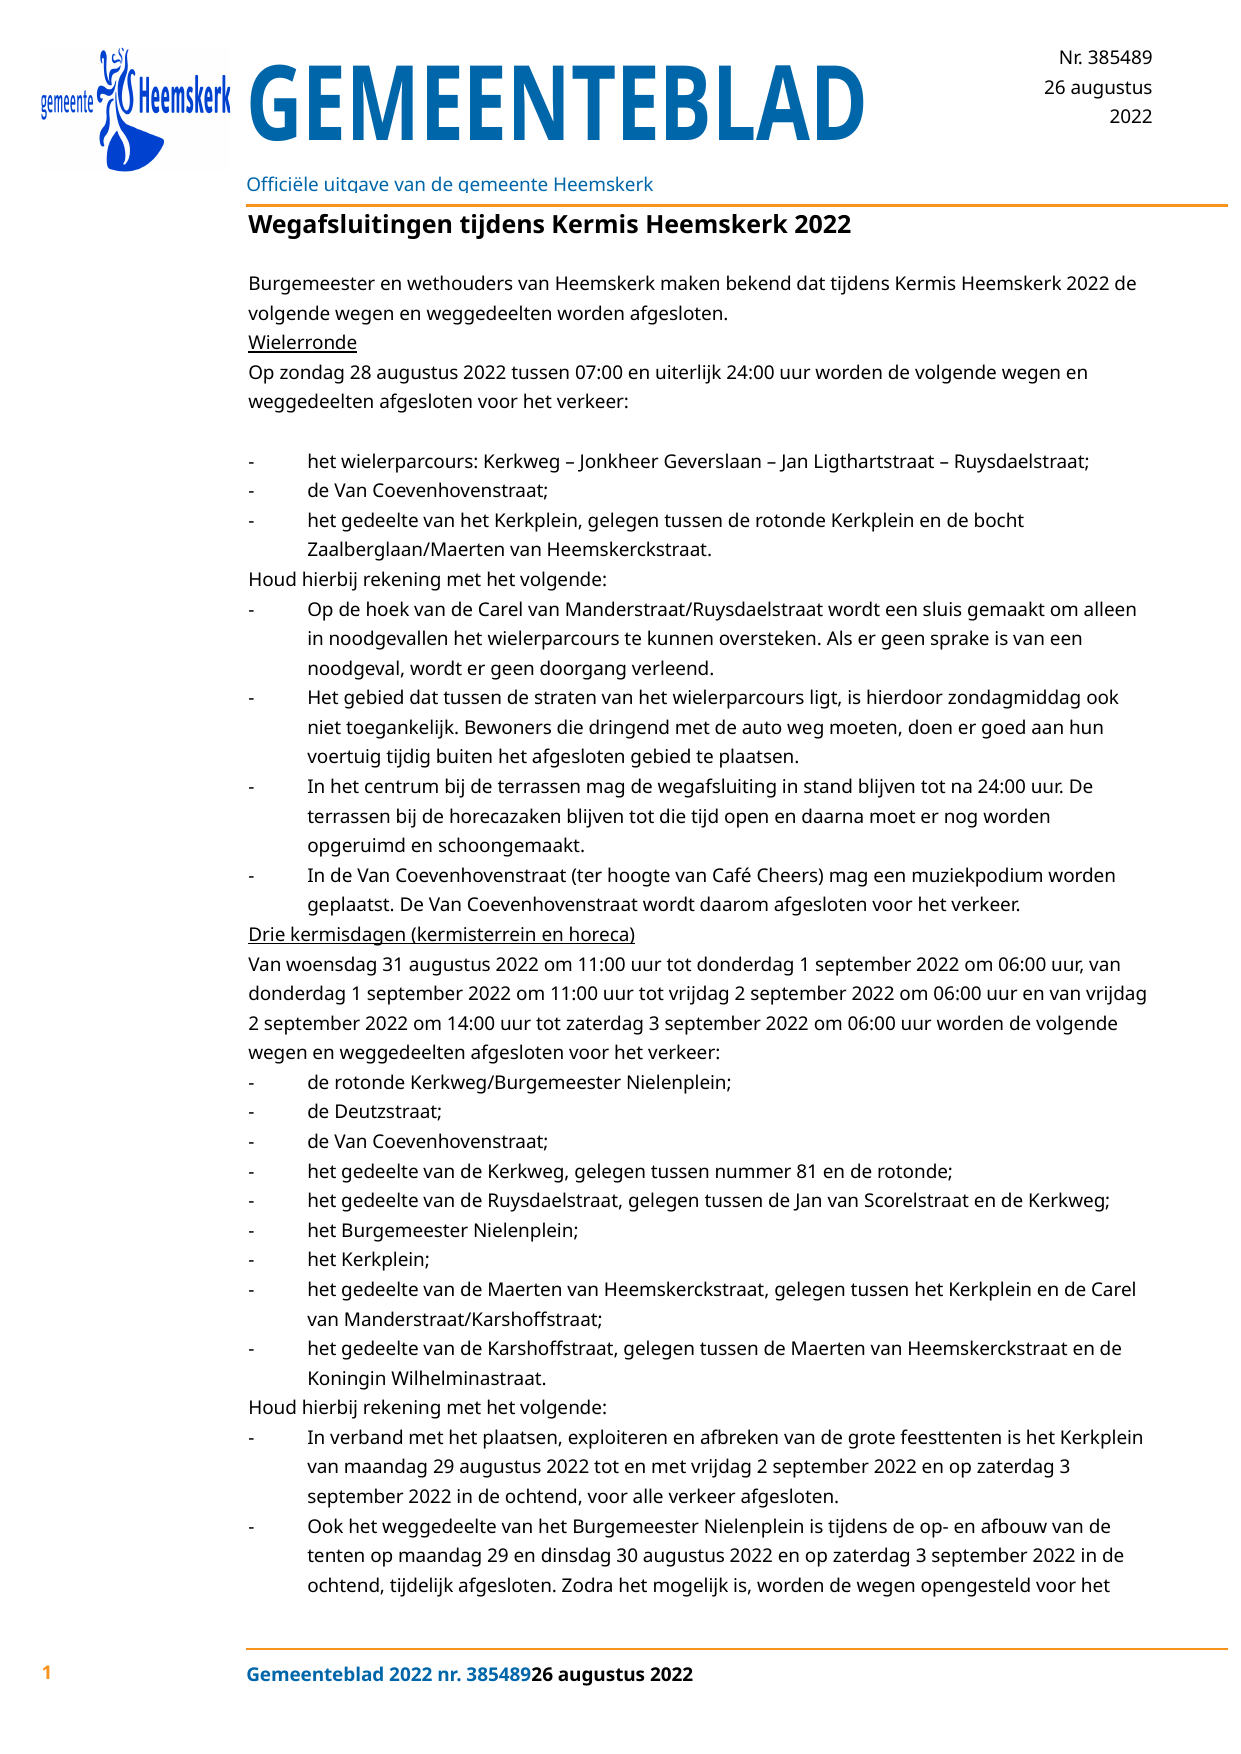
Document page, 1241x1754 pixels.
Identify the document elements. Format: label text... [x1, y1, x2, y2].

text Op zondag 28 augustus 2022 tussen 07:00 en uiterlijk 24:00 uur worden de volgende wegen en weggedeelten afgesloten voor het verkeer: [248, 359, 1152, 414]
text Burgemeester en wethouders van Heemskerk maken bekend dat tijdens Kermis Heemskerk 2022 de volgende wegen en weggedeelten worden afgesloten. [248, 270, 1152, 326]
list het Burgemeester Nielenplein; [248, 1217, 1152, 1243]
list de Van Coevenhovenstraat; [248, 1128, 1152, 1154]
list het gedeelte van het Kerkplein, gelegen tussen de rotonde Kerkplein en de bocht Zaalberglaan/Maerten van Heemskerckstraat. [248, 507, 1152, 562]
list de Deutzstraat; [248, 1099, 1152, 1124]
list Op de hoek van de Carel van Manderstraat/Ruysdaelstraat wordt een sluis gemaakt om alleen in noodgevallen het wielerparcours te kunnen oversteken. Als er geen sprake is van een noodgeval, wordt er geen doorgang verleend. [248, 596, 1152, 681]
list de Van Coevenhovenstraat; [248, 477, 1152, 503]
list Ook het weggedeelte van het Burgemeester Nielenplein is tijdens de op- en afbouw van de tenten op maandag 29 en dinsdag 30 augustus 2022 en op zaterdag 3 september 2022 in de ochtend, tijdelijk afgesloten. Zodra het mogelijk is, worden de wegen opengesteld voor het [248, 1513, 1152, 1598]
text Van woensdag 31 augustus 2022 om 11:00 uur tot donderdag 1 september 2022 om 06:00 uur, van donderdag 1 september 2022 om 11:00 uur tot vrijdag 2 september 2022 om 06:00 uur en van vrijdag [248, 951, 1152, 1006]
text 2 september 2022 om 14:00 uur tot zaterdag 3 september 2022 om 06:00 uur worden de volgende wegen en weggedeelten afgesloten voor het verkeer: [248, 1010, 1152, 1065]
text Wielerronde [248, 329, 1152, 355]
text Houd hierbij rekening met het volgende: [248, 566, 1152, 592]
list het gedeelte van de Maerten van Heemskerckstraat, gelegen tussen het Kerkplein en de Carel van Manderstraat/Karshoffstraat; [248, 1276, 1152, 1331]
list In het centrum bij de terrassen mag de wegafsluiting in stand blijven tot na 24:00 uur. De terrassen bij de horecazaken blijven tot die tijd open en daarna moet er nog worden opgeruimd en schoongemaakt. [248, 773, 1152, 858]
list de rotonde Kerkweg/Burgemeester Nielenplein; [248, 1069, 1152, 1095]
list het gedeelte van de Karshoffstraat, gelegen tussen de Maerten van Heemskerckstraat en de Koningin Wilhelminastraat. [248, 1335, 1152, 1391]
list Het gebied dat tussen de straten van het wielerparcours ligt, is hierdoor zondagmiddag ook niet toegankelijk. Bewoners die dringend met de auto weg moeten, doen er goed aan hun voertuig tijdig buiten het afgesloten gebied te plaatsen. [248, 684, 1152, 769]
list het gedeelte van de Kerkweg, gelegen tussen nummer 81 en de rotonde; [248, 1158, 1152, 1183]
picture [41, 47, 231, 172]
text Houd hierbij rekening met het volgende: [248, 1394, 1152, 1420]
list het Kerkplein; [248, 1247, 1152, 1272]
text Drie kermisdagen (kermisterrein en horeca) [248, 921, 1152, 947]
list het wielerparcours: Kerkweg – Jonkheer Geverslaan – Jan Ligthartstraat – Ruysdaelstraat; [248, 448, 1152, 473]
list het gedeelte van de Ruysdaelstraat, gelegen tussen de Jan van Scorelstraat en de Kerkweg; [248, 1187, 1152, 1213]
text Wegafsluitingen tijdens Kermis Heemskerk 2022 [248, 207, 1152, 241]
list In de Van Coevenhovenstraat (ter hoogte van Café Cheers) mag een muziekpodium worden geplaatst. De Van Coevenhovenstraat wordt daarom afgesloten voor het verkeer. [248, 862, 1152, 917]
list In verband met het plaatsen, exploiteren en afbreken van de grote feesttenten is het Kerkplein van maandag 29 augustus 2022 tot en met vrijdag 2 september 2022 en op zaterdag 3 september 2022 in de ochtend, voor alle verkeer afgesloten. [248, 1424, 1152, 1509]
